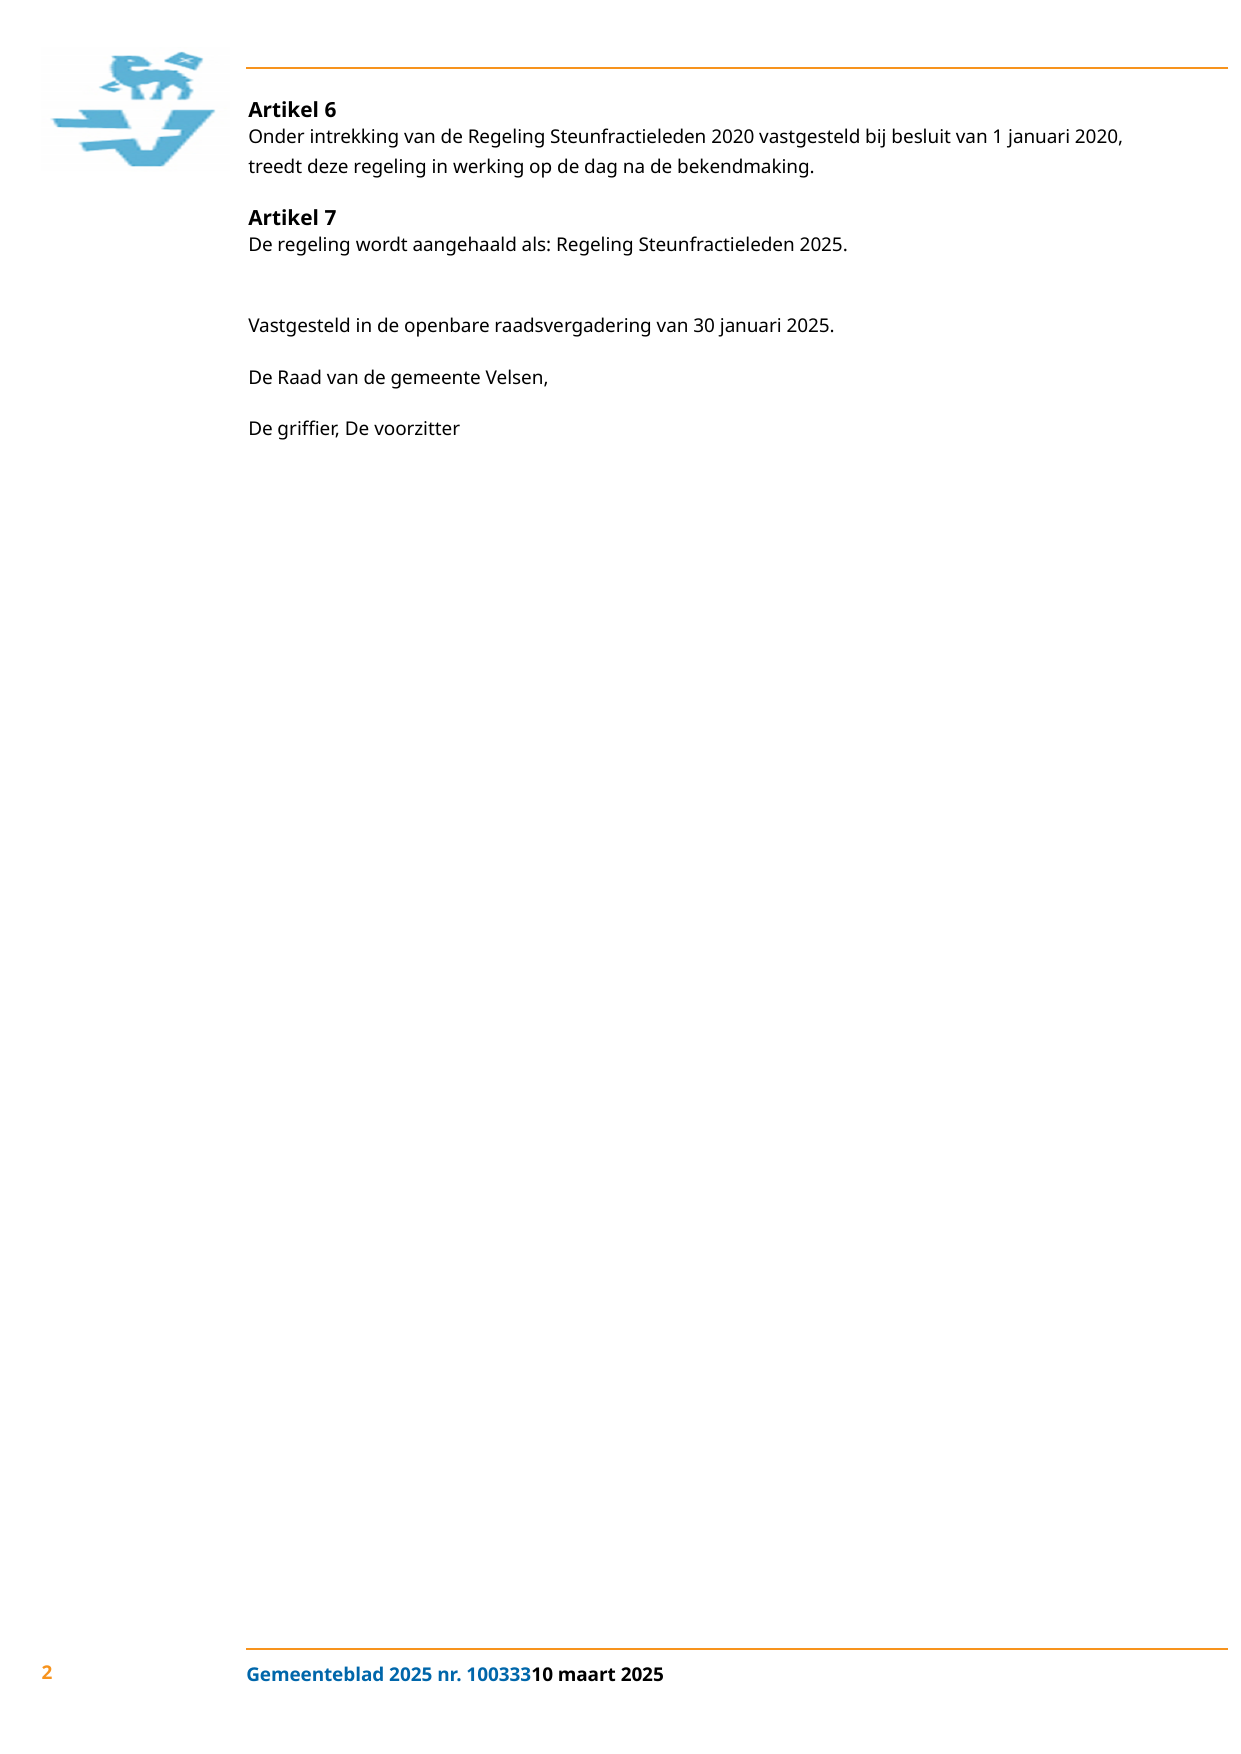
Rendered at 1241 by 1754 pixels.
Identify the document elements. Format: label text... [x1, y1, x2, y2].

picture [41, 47, 231, 172]
text Vastgesteld in de openbare raadsvergadering van 30 januari 2025. [248, 313, 1152, 338]
text Onder intrekking van de Regeling Steunfractieleden 2020 vastgesteld bij besluit van 1 januari 2020, treedt deze regeling in werking op de dag na de bekendmaking. [248, 123, 1152, 178]
text De Raad van de gemeente Velsen, [248, 364, 1152, 390]
text Artikel 6 [248, 95, 1152, 123]
text De regeling wordt aangehaald als: Regeling Steunfractieleden 2025. [248, 232, 1152, 257]
text De griffier, De voorzitter [248, 416, 1152, 441]
text Artikel 7 [248, 203, 1152, 232]
